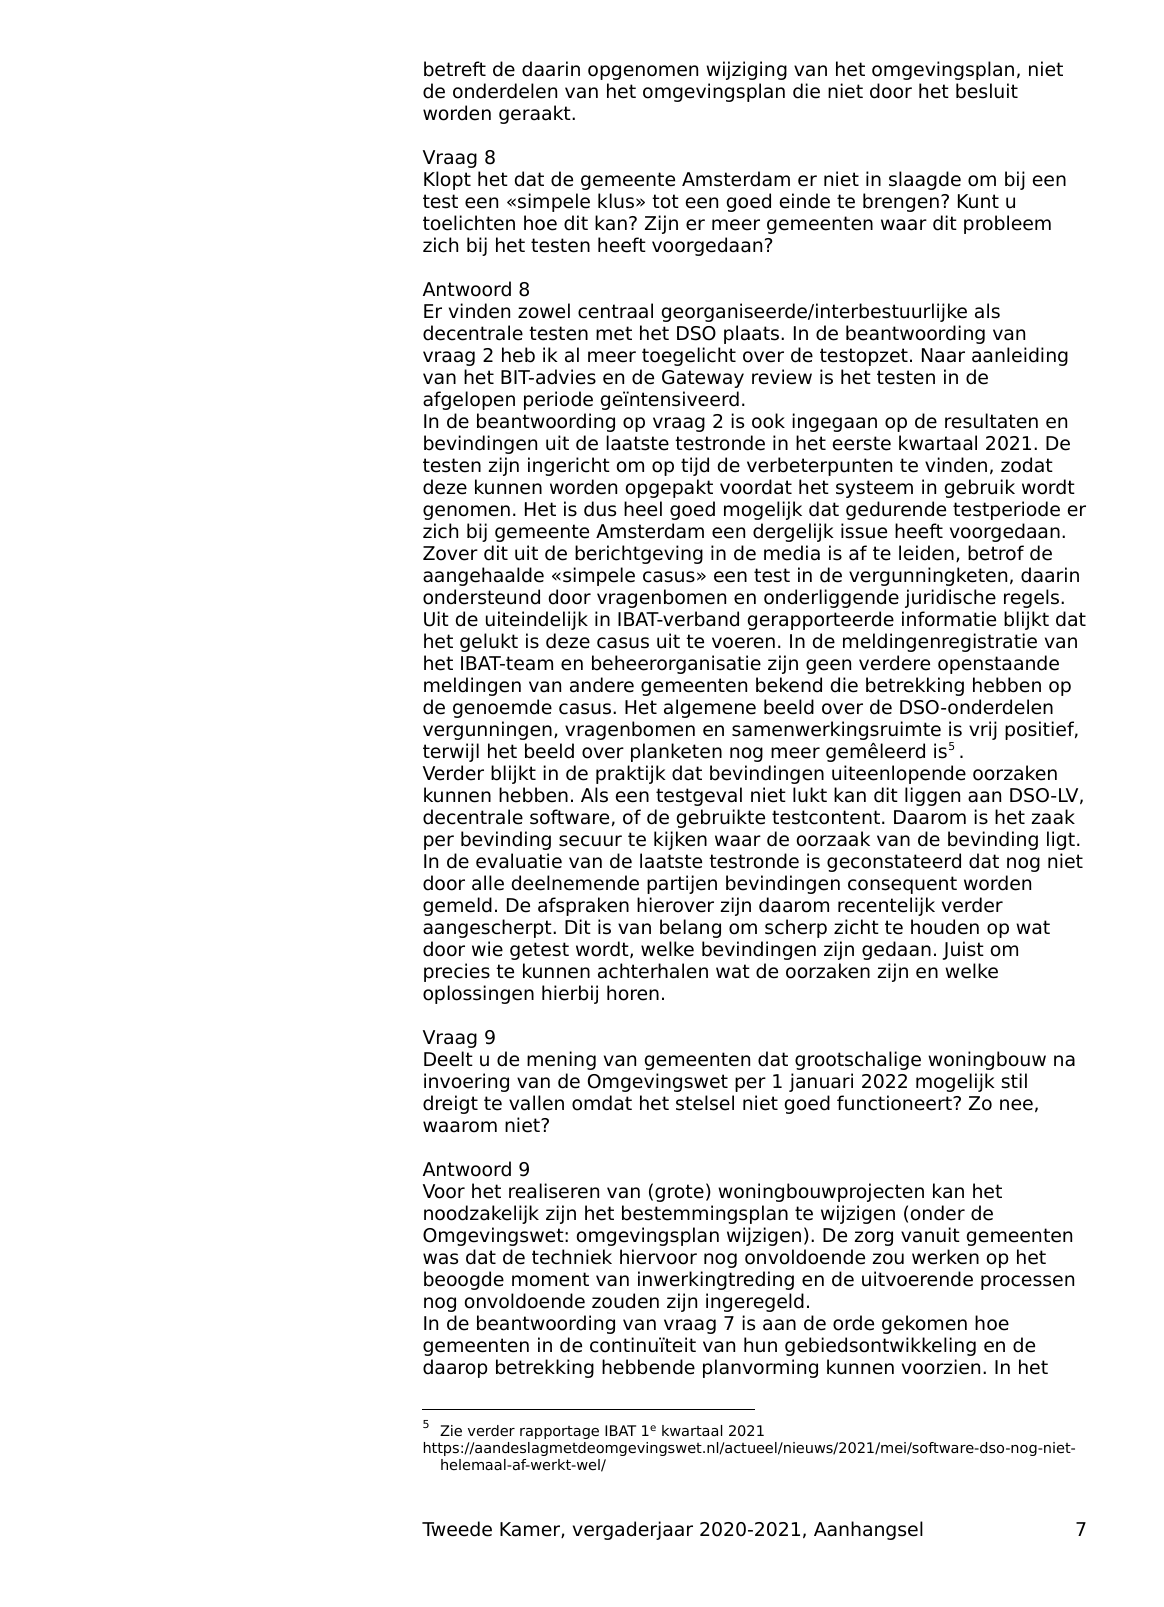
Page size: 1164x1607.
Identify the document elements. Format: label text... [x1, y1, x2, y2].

text Antwoord 9 [422, 1159, 1087, 1181]
text Zie verder rapportage IBAT 1e kwartaal 2021 [422, 1418, 1087, 1441]
text Klopt het dat de gemeente Amsterdam er niet in slaagde om bij een test een «simpele klus» tot een goed einde te brengen? Kunt u toelichten hoe dit kan? Zijn er meer gemeenten waar dit probleem zich bij het testen heeft voorgedaan? [422, 169, 1087, 257]
text Voor het realiseren van (grote) woningbouwprojecten kan het noodzakelijk zijn het bestemmingsplan te wijzigen (onder de Omgevingswet: omgevingsplan wijzigen). De zorg vanuit gemeenten was dat de techniek hiervoor nog onvoldoende zou werken op het beoogde moment van inwerkingtreding en de uitvoerende processen nog onvoldoende zouden zijn ingeregeld. [422, 1181, 1087, 1313]
text In de beantwoording van vraag 7 is aan de orde gekomen hoe gemeenten in de continuïteit van hun gebiedsontwikkeling en de daarop betrekking hebbende planvorming kunnen voorzien. In het [422, 1313, 1087, 1379]
text https://aandeslagmetdeomgevingswet.nl/actueel/nieuws/2021/mei/software-dso-nog-niet-helemaal-af-werkt-wel/ [422, 1441, 1087, 1474]
text In de beantwoording op vraag 2 is ook ingegaan op de resultaten en bevindingen uit de laatste testronde in het eerste kwartaal 2021. De testen zijn ingericht om op tijd de verbeterpunten te vinden, zodat deze kunnen worden opgepakt voordat het systeem in gebruik wordt genomen. Het is dus heel goed mogelijk dat gedurende testperiode er zich bij gemeente Amsterdam een dergelijk issue heeft voorgedaan. [422, 411, 1087, 543]
text Er vinden zowel centraal georganiseerde/interbestuurlijke als decentrale testen met het DSO plaats. In de beantwoording van vraag 2 heb ik al meer toegelicht over de testopzet. Naar aanleiding van het BIT-advies en de Gateway review is het testen in de afgelopen periode geïntensiveerd. [422, 301, 1087, 411]
text Vraag 9 [422, 1027, 1087, 1049]
text Deelt u de mening van gemeenten dat grootschalige woningbouw na invoering van de Omgevingswet per 1 januari 2022 mogelijk stil dreigt te vallen omdat het stelsel niet goed functioneert? Zo nee, waarom niet? [422, 1049, 1087, 1137]
text Verder blijkt in de praktijk dat bevindingen uiteenlopende oorzaken kunnen hebben. Als een testgeval niet lukt kan dit liggen aan DSO-LV, decentrale software, of de gebruikte testcontent. Daarom is het zaak per bevinding secuur te kijken waar de oorzaak van de bevinding ligt. In de evaluatie van de laatste testronde is geconstateerd dat nog niet door alle deelnemende partijen bevindingen consequent worden gemeld. De afspraken hierover zijn daarom recentelijk verder aangescherpt. Dit is van belang om scherp zicht te houden op wat door wie getest wordt, welke bevindingen zijn gedaan. Juist om precies te kunnen achterhalen wat de oorzaken zijn en welke oplossingen hierbij horen. [422, 763, 1087, 1004]
text Antwoord 8 [422, 279, 1087, 301]
text Vraag 8 [422, 147, 1087, 169]
text Zover dit uit de berichtgeving in de media is af te leiden, betrof de aangehaalde «simpele casus» een test in de vergunningketen, daarin ondersteund door vragenbomen en onderliggende juridische regels. Uit de uiteindelijk in IBAT-verband gerapporteerde informatie blijkt dat het gelukt is deze casus uit te voeren. In de meldingenregistratie van het IBAT-team en beheerorganisatie zijn geen verdere openstaande meldingen van andere gemeenten bekend die betrekking hebben op de genoemde casus. Het algemene beeld over de DSO-onderdelen vergunningen, vragenbomen en samenwerkingsruimte is vrij positief, terwijl het beeld over planketen nog meer gemêleerd is. [422, 543, 1087, 763]
text betreft de daarin opgenomen wijziging van het omgevingsplan, niet de onderdelen van het omgevingsplan die niet door het besluit worden geraakt. [422, 59, 1087, 125]
